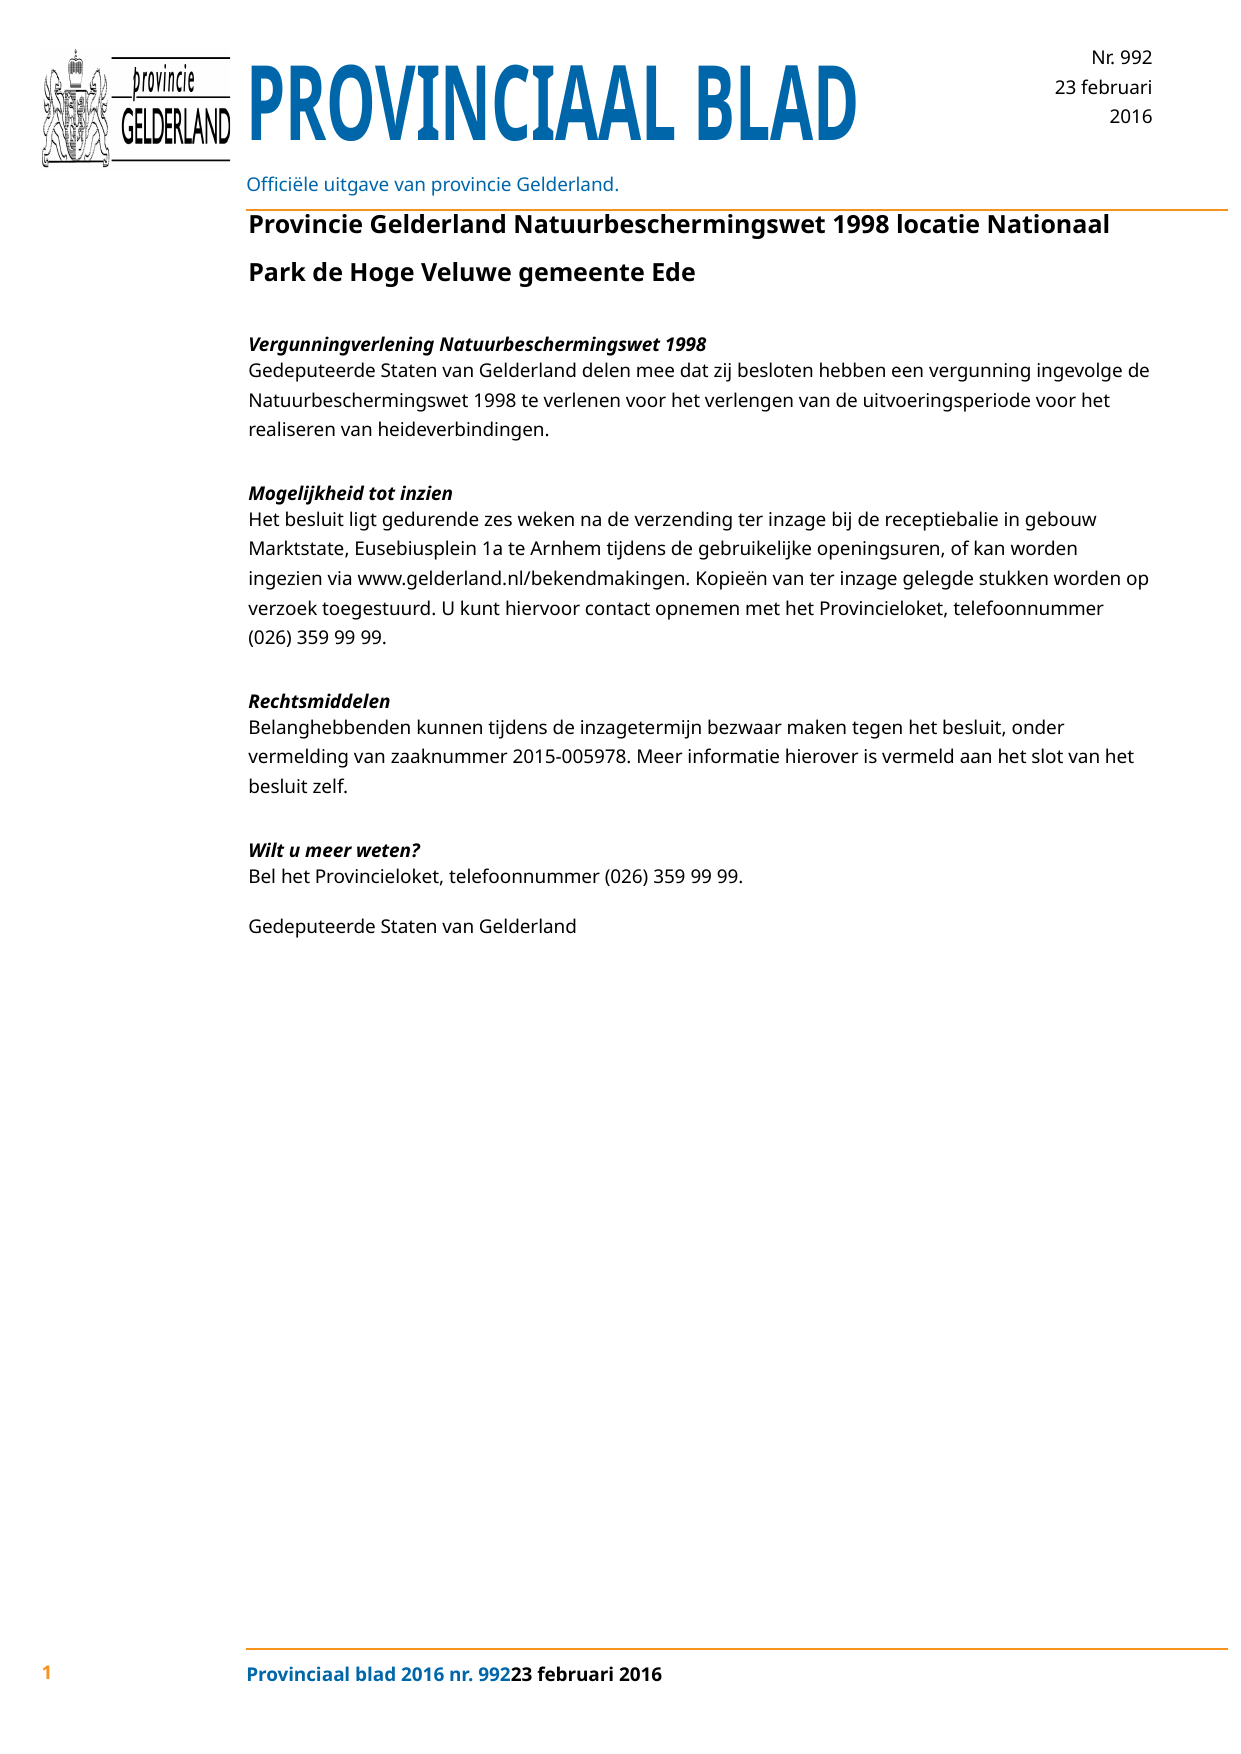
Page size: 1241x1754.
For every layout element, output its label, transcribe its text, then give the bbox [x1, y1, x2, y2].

text Het besluit ligt gedurende zes weken na de verzending ter inzage bij de receptiebalie in gebouw Marktstate, Eusebiusplein 1a te Arnhem tijdens de gebruikelijke openingsuren, of kan worden ingezien via www.gelderland.nl/bekendmakingen. Kopieën van ter inzage gelegde stukken worden op verzoek toegestuurd. U kunt hiervoor contact opnemen met het Provincieloket, telefoonnummer (026) 359 99 99. [248, 506, 1152, 650]
text Mogelijkheid tot inzien [248, 480, 1152, 506]
text Bel het Provincieloket, telefoonnummer (026) 359 99 99. [248, 863, 1152, 889]
text Rechtsmiddelen [248, 688, 1152, 714]
text Wilt u meer weten? [248, 837, 1152, 863]
picture [41, 47, 231, 172]
text Gedeputeerde Staten van Gelderland [248, 913, 1152, 939]
text Belanghebbenden kunnen tijdens de inzagetermijn bezwaar maken tegen het besluit, onder vermelding van zaaknummer 2015-005978. Meer informatie hierover is vermeld aan het slot van het besluit zelf. [248, 714, 1152, 799]
text Vergunningverlening Natuurbeschermingswet 1998 [248, 331, 1152, 357]
text Gedeputeerde Staten van Gelderland delen mee dat zij besloten hebben een vergunning ingevolge de Natuurbeschermingswet 1998 te verlenen voor het verlengen van de uitvoeringsperiode voor het realiseren van heideverbindingen. [248, 357, 1152, 442]
text Provincie Gelderland Natuurbeschermingswet 1998 locatie Nationaal Park de Hoge Veluwe gemeente Ede [248, 211, 1152, 288]
